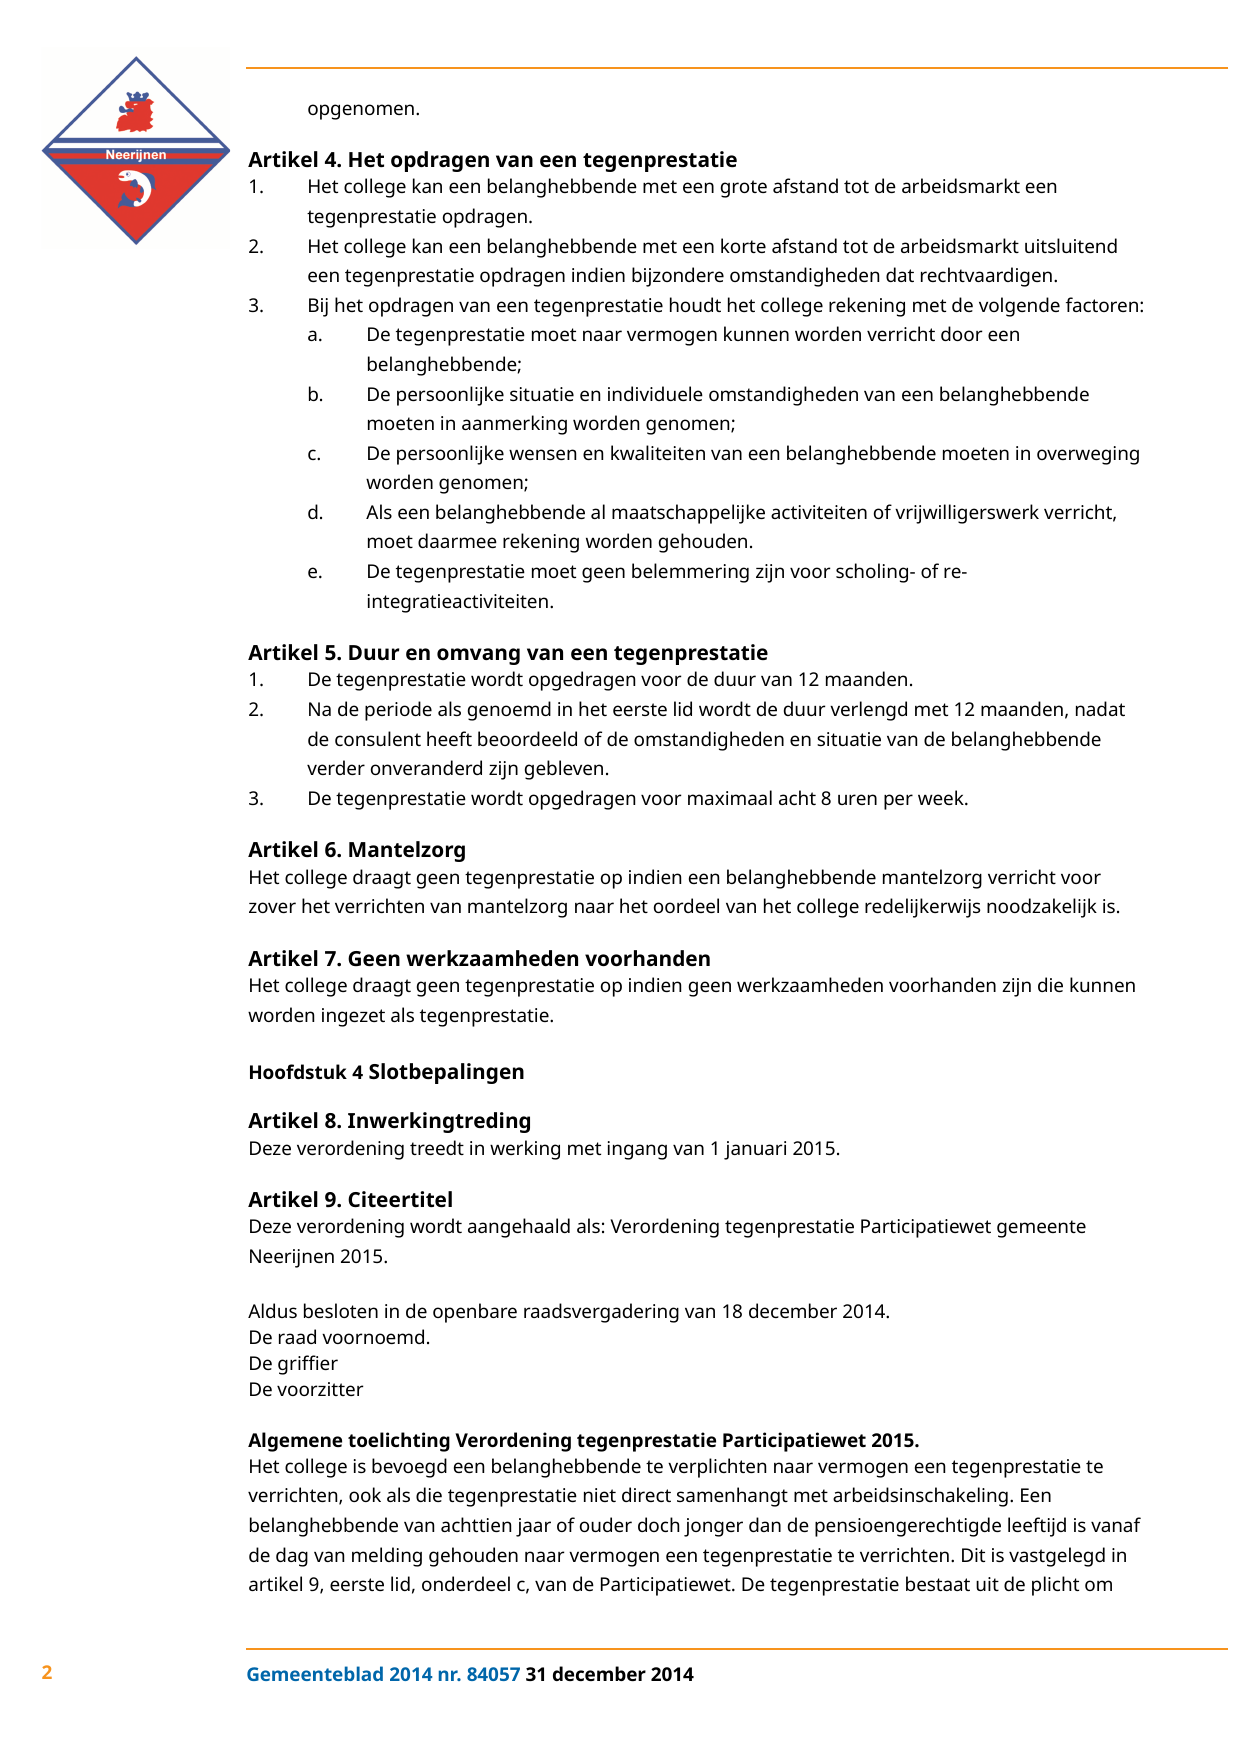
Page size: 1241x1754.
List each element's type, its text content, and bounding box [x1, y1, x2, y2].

text Hoofdstuk 4 Slotbepalingen [248, 1057, 1152, 1086]
text De griffier [248, 1350, 1152, 1376]
text De raad voornoemd. [248, 1324, 1152, 1350]
text Artikel 8. Inwerkingtreding [248, 1106, 1152, 1135]
text Algemene toelichting Verordening tegenprestatie Participatiewet 2015. [248, 1427, 1152, 1453]
text Het college draagt geen tegenprestatie op indien een belanghebbende mantelzorg verricht voor zover het verrichten van mantelzorg naar het oordeel van het college redelijkerwijs noodzakelijk is. [248, 864, 1152, 919]
text Artikel 7. Geen werkzaamheden voorhanden [248, 944, 1152, 972]
text Het college draagt geen tegenprestatie op indien geen werkzaamheden voorhanden zijn die kunnen worden ingezet als tegenprestatie. [248, 972, 1152, 1028]
list Bij het opdragen van een tegenprestatie houdt het college rekening met de volgende factoren: [248, 292, 1152, 318]
text De voorzitter [248, 1376, 1152, 1402]
text Artikel 4. Het opdragen van een tegenprestatie [248, 145, 1152, 174]
text Artikel 5. Duur en omvang van een tegenprestatie [248, 638, 1152, 667]
list De tegenprestatie wordt opgedragen voor maximaal acht 8 uren per week. [248, 785, 1152, 811]
list opgenomen. [248, 95, 1152, 121]
list Het college kan een belanghebbende met een grote afstand tot de arbeidsmarkt een tegenprestatie opdragen. [248, 174, 1152, 229]
list De persoonlijke situatie en individuele omstandigheden van een belanghebbende moeten in aanmerking worden genomen; [307, 381, 1152, 436]
text Aldus besloten in de openbare raadsvergadering van 18 december 2014. [248, 1299, 1152, 1324]
list De tegenprestatie wordt opgedragen voor de duur van 12 maanden. [248, 667, 1152, 692]
list Als een belanghebbende al maatschappelijke activiteiten of vrijwilligerswerk verricht, moet daarmee rekening worden gehouden. [307, 499, 1152, 554]
text Artikel 9. Citeertitel [248, 1185, 1152, 1214]
text Deze verordening treedt in werking met ingang van 1 januari 2015. [248, 1135, 1152, 1161]
list De tegenprestatie moet naar vermogen kunnen worden verricht door een belanghebbende; [307, 322, 1152, 377]
picture [41, 47, 231, 249]
list Het college kan een belanghebbende met een korte afstand tot de arbeidsmarkt uitsluitend een tegenprestatie opdragen indien bijzondere omstandigheden dat rechtvaardigen. [248, 233, 1152, 288]
text Artikel 6. Mantelzorg [248, 835, 1152, 864]
text Het college is bevoegd een belanghebbende te verplichten naar vermogen een tegenprestatie te verrichten, ook als die tegenprestatie niet direct samenhangt met arbeidsinschakeling. Een belanghebbende van achttien jaar of ouder doch jonger dan de pensioengerechtigde leeftijd is vanaf de dag van melding gehouden naar vermogen een tegenprestatie te verrichten. Dit is vastgelegd in artikel 9, eerste lid, onderdeel c, van de Participatiewet. De tegenprestatie bestaat uit de plicht om [248, 1453, 1152, 1597]
list De persoonlijke wensen en kwaliteiten van een belanghebbende moeten in overweging worden genomen; [307, 440, 1152, 495]
list De tegenprestatie moet geen belemmering zijn voor scholing- of re- integratieactiviteiten. [307, 558, 1152, 613]
text Deze verordening wordt aangehaald als: Verordening tegenprestatie Participatiewet gemeente Neerijnen 2015. [248, 1214, 1152, 1269]
list Na de periode als genoemd in het eerste lid wordt de duur verlengd met 12 maanden, nadat de consulent heeft beoordeeld of de omstandigheden en situatie van de belanghebbende verder onveranderd zijn gebleven. [248, 696, 1152, 781]
